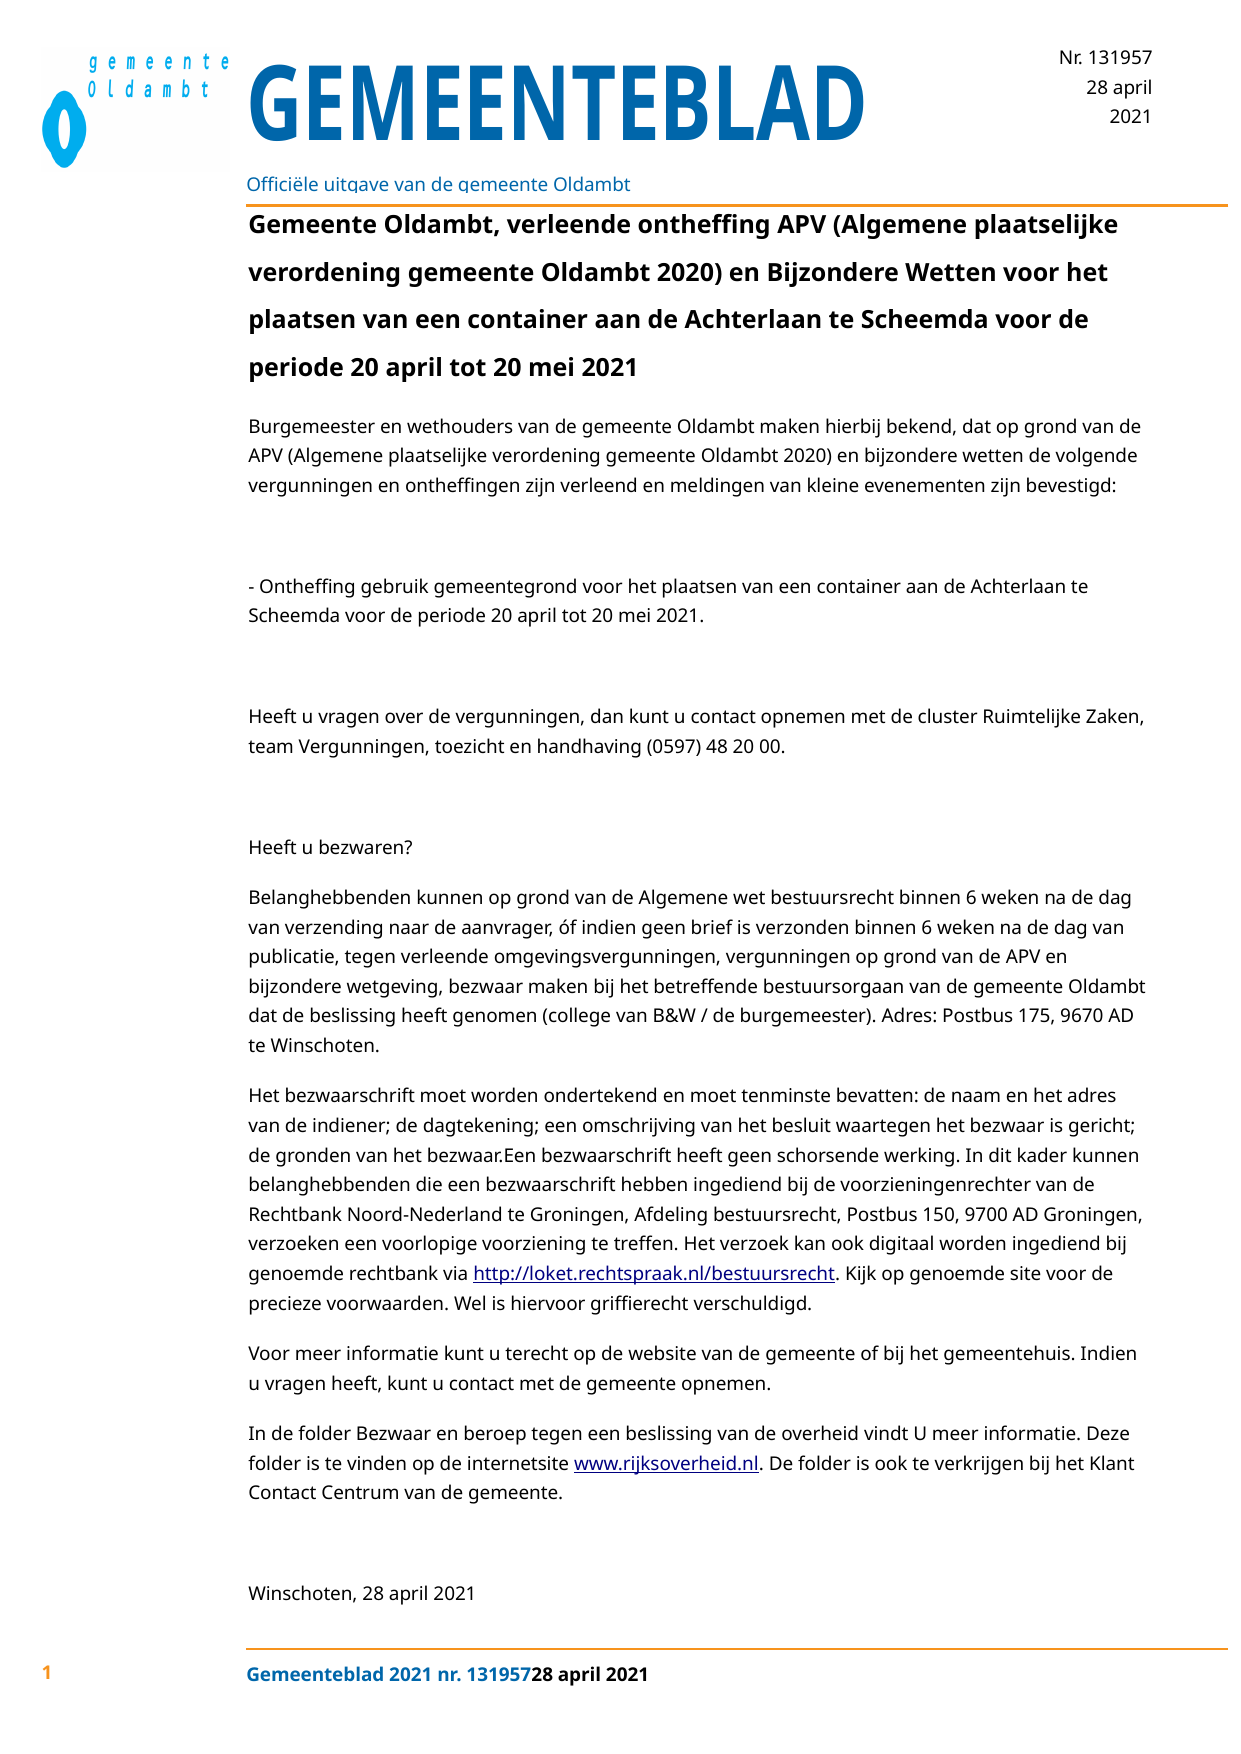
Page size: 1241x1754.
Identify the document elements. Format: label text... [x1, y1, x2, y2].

text Voor meer informatie kunt u terecht op de website van de gemeente of bij het gemeentehuis. Indien u vragen heeft, kunt u contact met de gemeente opnemen. [248, 1340, 1152, 1396]
picture [41, 47, 231, 172]
text - Ontheffing gebruik gemeentegrond voor het plaatsen van een container aan de Achterlaan te Scheemda voor de periode 20 april tot 20 mei 2021. [248, 573, 1152, 628]
text Het bezwaarschrift moet worden ondertekend en moet tenminste bevatten: de naam en het adres van de indiener; de dagtekening; een omschrijving van het besluit waartegen het bezwaar is gericht; de gronden van het bezwaar.Een bezwaarschrift heeft geen schorsende werking. In dit kader kunnen belanghebbenden die een bezwaarschrift hebben ingediend bij de voorzieningenrechter van de Rechtbank Noord-Nederland te Groningen, Afdeling bestuursrecht, Postbus 150, 9700 AD Groningen, verzoeken een voorlopige voorziening te treffen. Het verzoek kan ook digitaal worden ingediend bij genoemde rechtbank via http://loket.rechtspraak.nl/bestuursrecht. Kijk op genoemde site voor de precieze voorwaarden. Wel is hiervoor griffierecht verschuldigd. [248, 1083, 1152, 1316]
text Belanghebbenden kunnen op grond van de Algemene wet bestuursrecht binnen 6 weken na de dag van verzending naar de aanvrager, óf indien geen brief is verzonden binnen 6 weken na de dag van publicatie, tegen verleende omgevingsvergunningen, vergunningen op grond van de APV en bijzondere wetgeving, bezwaar maken bij het betreffende bestuursorgaan van de gemeente Oldambt dat de beslissing heeft genomen (college van B&W / de burgemeester). Adres: Postbus 175, 9670 AD te Winschoten. [248, 884, 1152, 1058]
text In de folder Bezwaar en beroep tegen een beslissing van de overheid vindt U meer informatie. Deze folder is te vinden op de internetsite www.rijksoverheid.nl. De folder is ook te verkrijgen bij het Klant Contact Centrum van de gemeente. [248, 1420, 1152, 1505]
text Winschoten, 28 april 2021 [248, 1580, 1152, 1606]
text Burgemeester en wethouders van de gemeente Oldambt maken hierbij bekend, dat op grond van de APV (Algemene plaatselijke verordening gemeente Oldambt 2020) en bijzondere wetten de volgende vergunningen en ontheffingen zijn verleend en meldingen van kleine evenementen zijn bevestigd: [248, 413, 1152, 498]
text Gemeente Oldambt, verleende ontheffing APV (Algemene plaatselijke verordening gemeente Oldambt 2020) en Bijzondere Wetten voor het plaatsen van een container aan de Achterlaan te Scheemda voor de periode 20 april tot 20 mei 2021 [248, 207, 1152, 384]
text Heeft u vragen over de vergunningen, dan kunt u contact opnemen met de cluster Ruimtelijke Zaken, team Vergunningen, toezicht en handhaving (0597) 48 20 00. [248, 703, 1152, 759]
text Heeft u bezwaren? [248, 834, 1152, 860]
